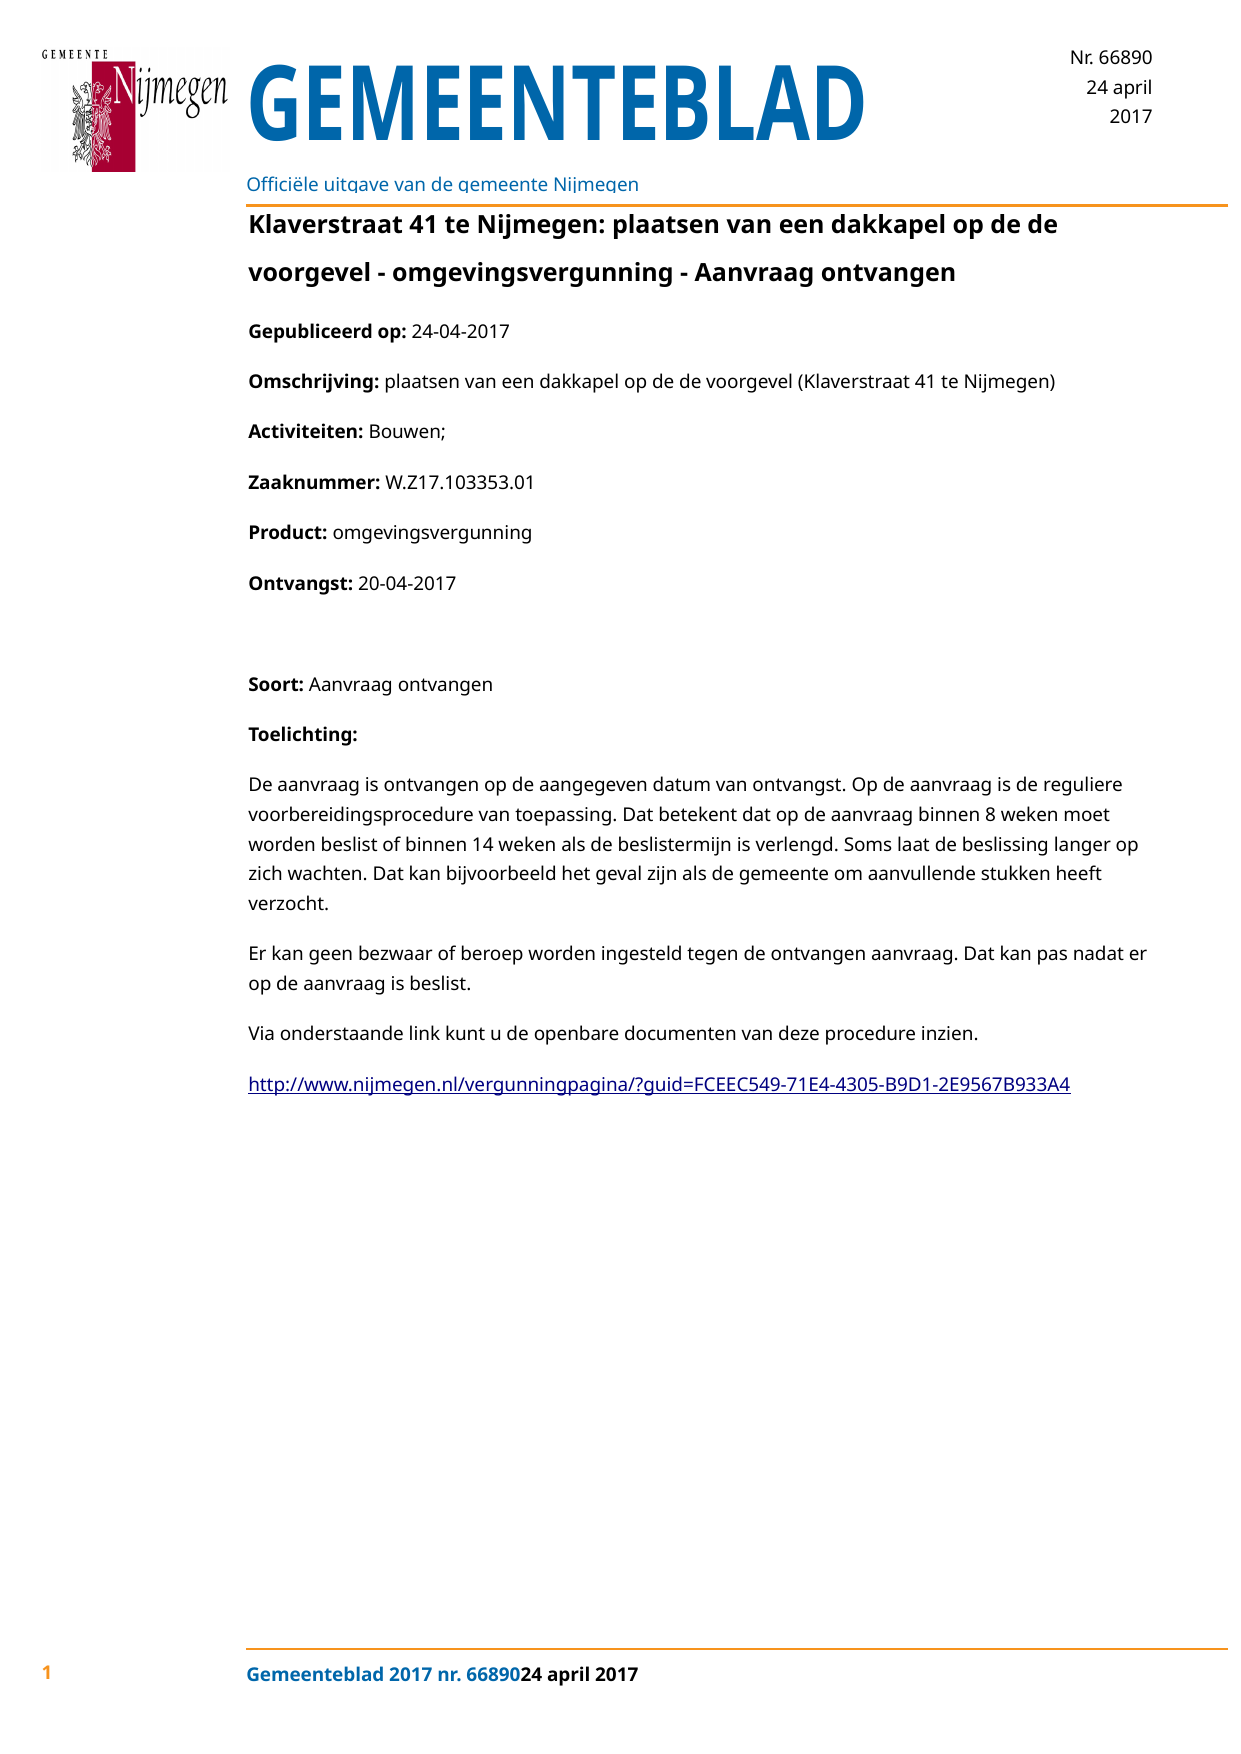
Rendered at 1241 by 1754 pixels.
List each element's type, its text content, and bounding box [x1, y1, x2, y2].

text Zaaknummer: W.Z17.103353.01 [248, 469, 1152, 495]
text http://www.nijmegen.nl/vergunningpagina/?guid=FCEEC549-71E4-4305-B9D1-2E9567B933A4 [248, 1071, 1152, 1097]
text Activiteiten: Bouwen; [248, 419, 1152, 444]
text Ontvangst: 20-04-2017 [248, 570, 1152, 596]
text Gepubliceerd op: 24-04-2017 [248, 318, 1152, 344]
text Toelichting: [248, 721, 1152, 747]
text Klaverstraat 41 te Nijmegen: plaatsen van een dakkapel op de de voorgevel - omgevingsvergunning - Aanvraag ontvangen [248, 207, 1152, 288]
text Soort: Aanvraag ontvangen [248, 671, 1152, 697]
text De aanvraag is ontvangen op de aangegeven datum van ontvangst. Op de aanvraag is de reguliere voorbereidingsprocedure van toepassing. Dat betekent dat op de aanvraag binnen 8 weken moet worden beslist of binnen 14 weken als de beslistermijn is verlengd. Soms laat de beslissing langer op zich wachten. Dat kan bijvoorbeeld het geval zijn als de gemeente om aanvullende stukken heeft verzocht. [248, 772, 1152, 916]
picture [41, 47, 231, 172]
text Er kan geen bezwaar of beroep worden ingesteld tegen de ontvangen aanvraag. Dat kan pas nadat er op de aanvraag is beslist. [248, 940, 1152, 996]
text Via onderstaande link kunt u de openbare documenten van deze procedure inzien. [248, 1020, 1152, 1046]
text Product: omgevingsvergunning [248, 519, 1152, 545]
text Omschrijving: plaatsen van een dakkapel op de de voorgevel (Klaverstraat 41 te Nijmegen) [248, 368, 1152, 394]
